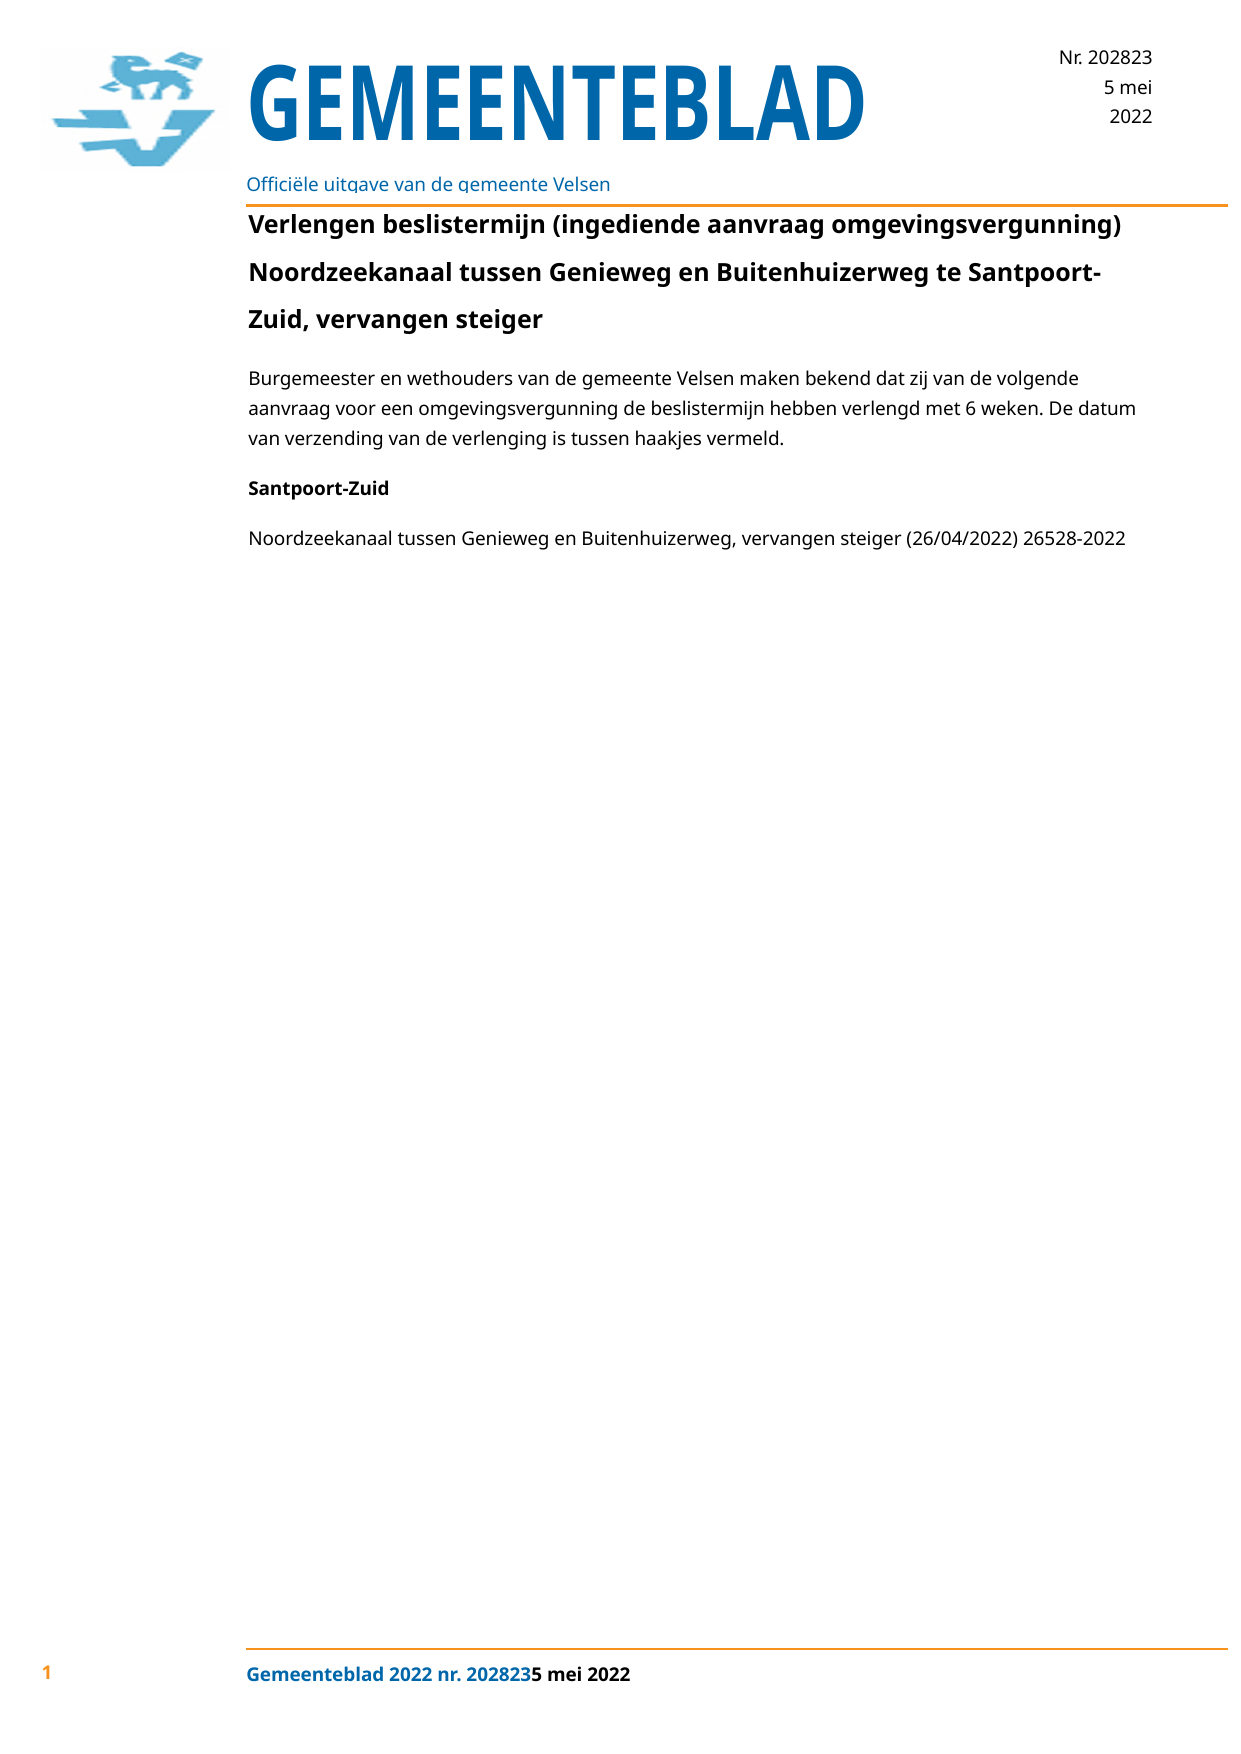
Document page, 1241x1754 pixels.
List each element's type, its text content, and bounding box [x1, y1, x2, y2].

text Verlengen beslistermijn (ingediende aanvraag omgevingsvergunning) Noordzeekanaal tussen Genieweg en Buitenhuizerweg te Santpoort-Zuid, vervangen steiger [248, 207, 1152, 336]
text Noordzeekanaal tussen Genieweg en Buitenhuizerweg, vervangen steiger (26/04/2022) 26528-2022 [248, 526, 1152, 551]
text Burgemeester en wethouders van de gemeente Velsen maken bekend dat zij van de volgende aanvraag voor een omgevingsvergunning de beslistermijn hebben verlengd met 6 weken. De datum van verzending van de verlenging is tussen haakjes vermeld. [248, 366, 1152, 450]
picture [41, 47, 231, 172]
text Santpoort-Zuid [248, 475, 1152, 501]
